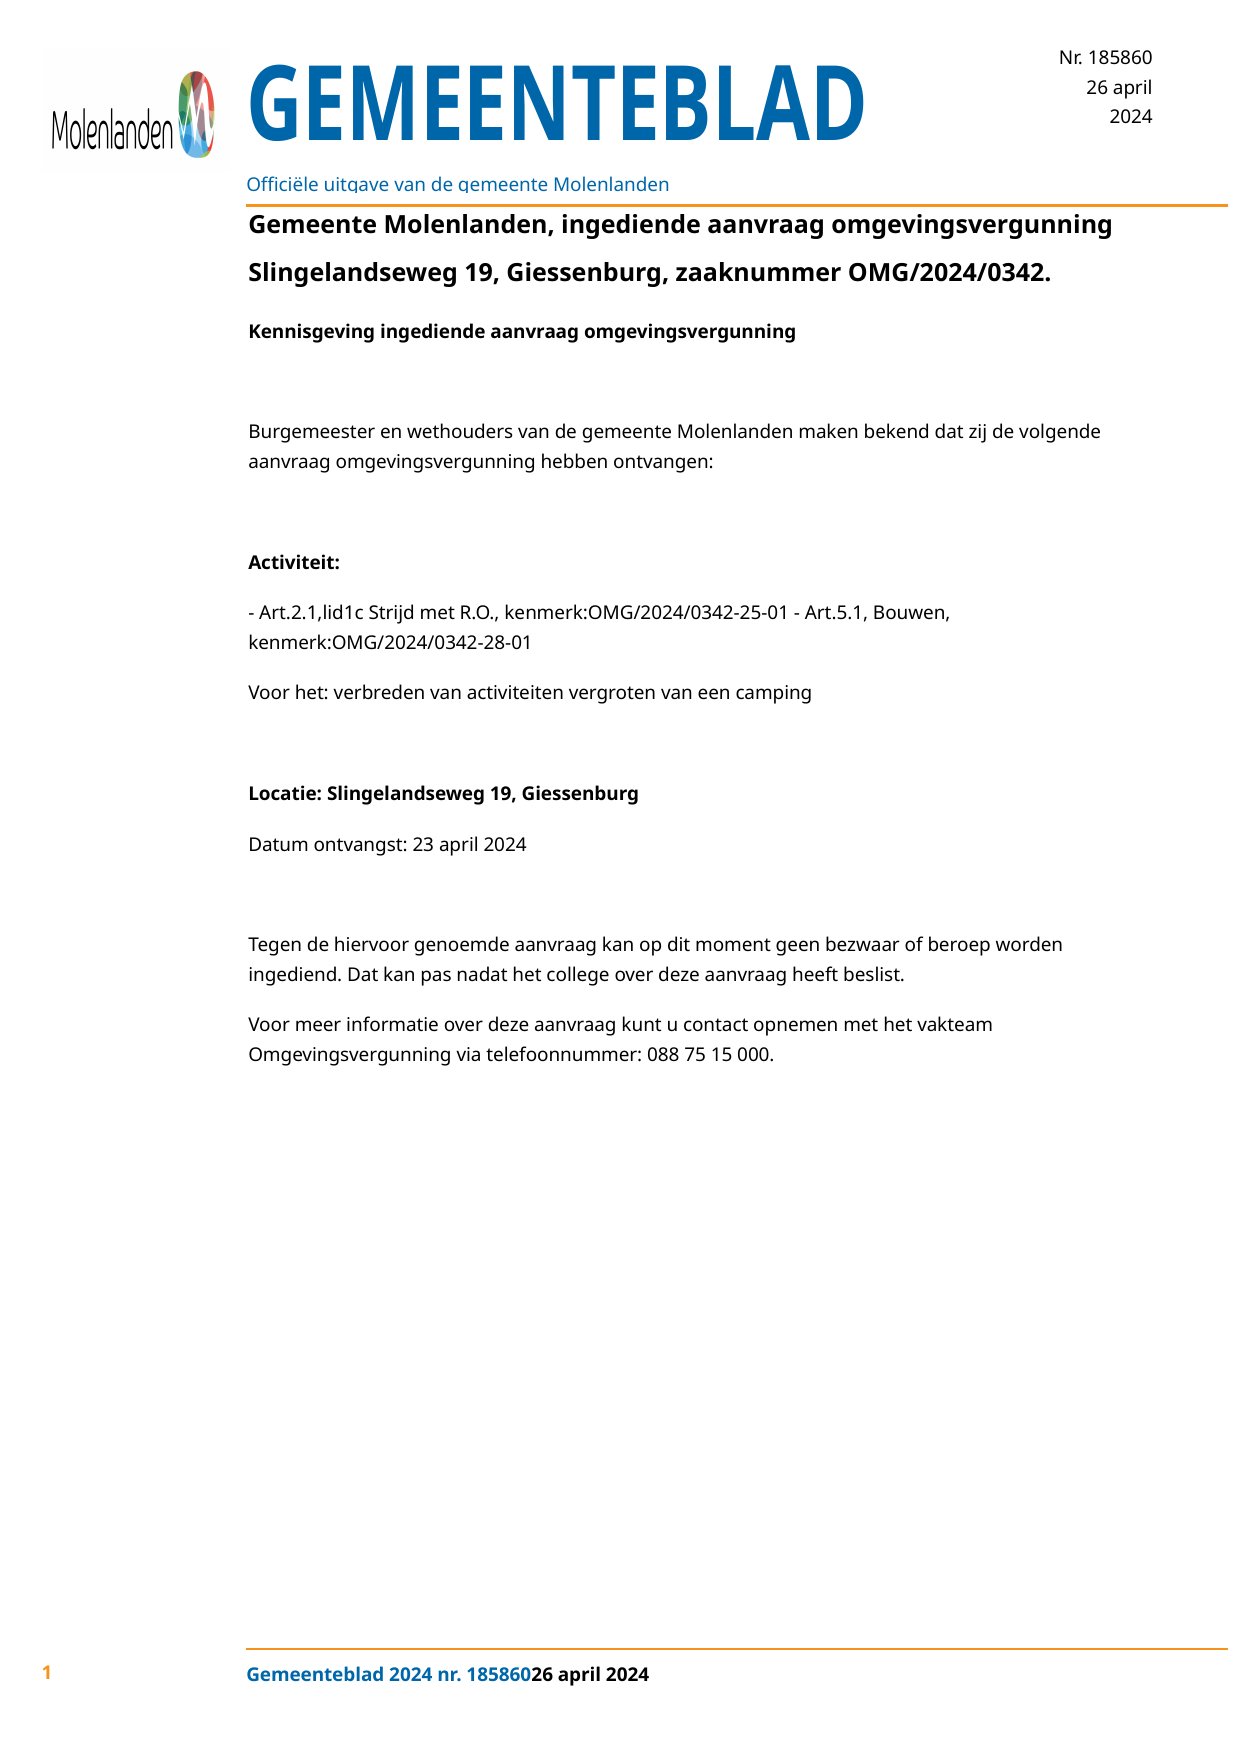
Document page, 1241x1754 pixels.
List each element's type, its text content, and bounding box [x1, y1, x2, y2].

text Tegen de hiervoor genoemde aanvraag kan op dit moment geen bezwaar of beroep worden ingediend. Dat kan pas nadat het college over deze aanvraag heeft beslist. [248, 932, 1152, 987]
text Locatie: Slingelandseweg 19, Giessenburg [248, 780, 1152, 806]
text Activiteit: [248, 549, 1152, 575]
text - Art.2.1,lid1c Strijd met R.O., kenmerk:OMG/2024/0342-25-01 - Art.5.1, Bouwen, kenmerk:OMG/2024/0342-28-01 [248, 599, 1152, 655]
text Voor meer informatie over deze aanvraag kunt u contact opnemen met het vakteam Omgevingsvergunning via telefoonnummer: 088 75 15 000. [248, 1012, 1152, 1067]
text Burgemeester en wethouders van de gemeente Molenlanden maken bekend dat zij de volgende aanvraag omgevingsvergunning hebben ontvangen: [248, 419, 1152, 474]
text Gemeente Molenlanden, ingediende aanvraag omgevingsvergunning Slingelandseweg 19, Giessenburg, zaaknummer OMG/2024/0342. [248, 207, 1152, 288]
text Kennisgeving ingediende aanvraag omgevingsvergunning [248, 318, 1152, 344]
picture [41, 47, 231, 172]
text Voor het: verbreden van activiteiten vergroten van een camping [248, 679, 1152, 705]
text Datum ontvangst: 23 april 2024 [248, 831, 1152, 857]
